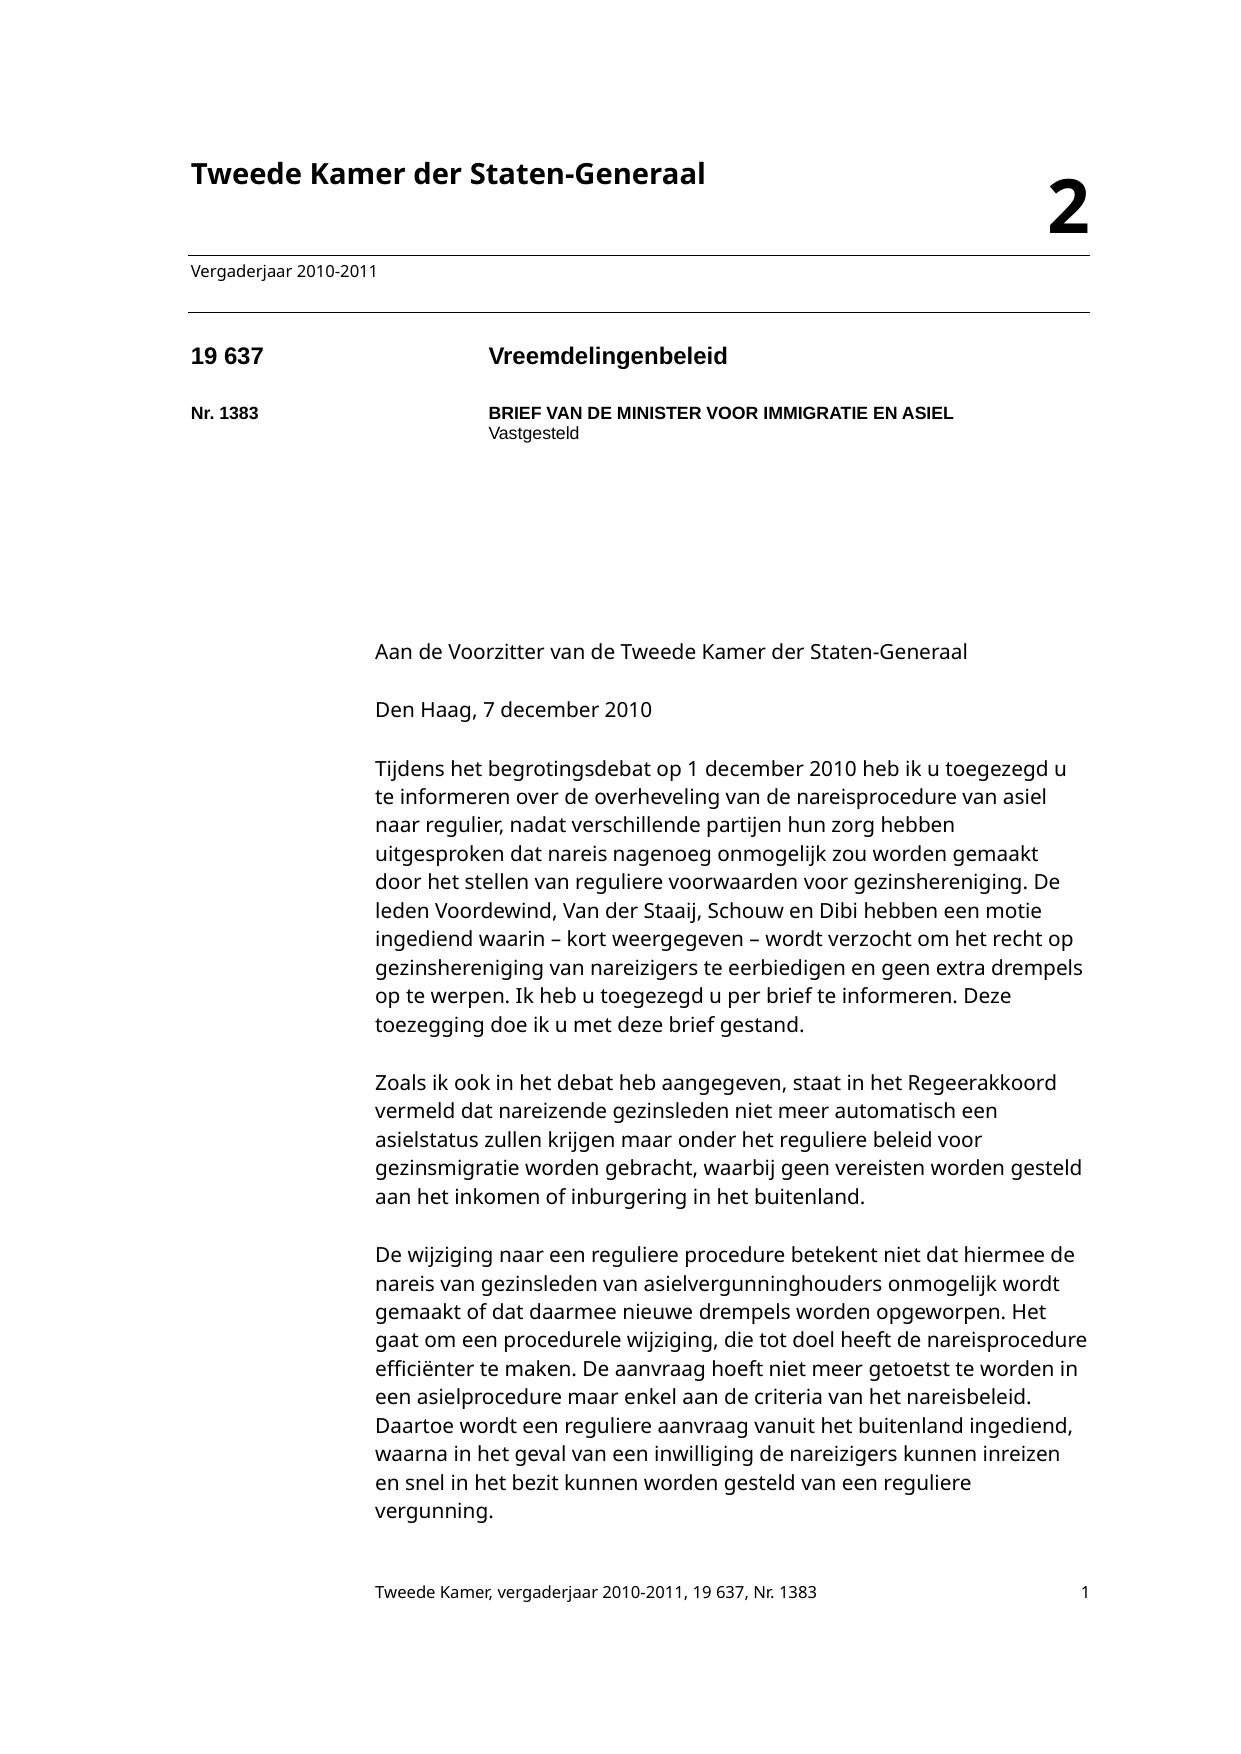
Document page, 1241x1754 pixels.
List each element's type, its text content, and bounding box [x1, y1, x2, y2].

text Aan de Voorzitter van de Tweede Kamer der Staten-Generaal [375, 637, 1090, 665]
text Zoals ik ook in het debat heb aangegeven, staat in het Regeerakkoord vermeld dat nareizende gezinsleden niet meer automatisch een asielstatus zullen krijgen maar onder het reguliere beleid voor gezinsmigratie worden gebracht, waarbij geen vereisten worden gesteld aan het inkomen of inburgering in het buitenland. [375, 1068, 1090, 1210]
table_header 2 [910, 150, 1090, 255]
table_cell [485, 313, 1090, 339]
table_cell Nr. 1383 [188, 399, 485, 518]
table_cell [188, 313, 485, 339]
table_cell [485, 256, 1090, 312]
text Tijdens het begrotingsdebat op 1 december 2010 heb ik u toegezegd u te informeren over de overheveling van de nareisprocedure van asiel naar regulier, nadat verschillende partijen hun zorg hebben uitgesproken dat nareis nagenoeg onmogelijk zou worden gemaakt door het stellen van reguliere voorwaarden voor gezinshereniging. De leden Voordewind, Van der Staaij, Schouw en Dibi hebben een motie ingediend waarin – kort weergegeven – wordt verzocht om het recht op gezinshereniging van nareizigers te eerbiedigen en geen extra drempels op te werpen. Ik heb u toegezegd u per brief te informeren. Deze toezegging doe ik u met deze brief gestand. [375, 754, 1090, 1038]
table_cell Vreemdelingenbeleid [485, 339, 1090, 399]
table_cell BRIEF VAN DE MINISTER VOOR IMMIGRATIE EN ASIEL Vastgesteld [485, 399, 1090, 518]
table_header Tweede Kamer der Staten-Generaal [188, 150, 909, 255]
text De wijziging naar een reguliere procedure betekent niet dat hiermee de nareis van gezinsleden van asielvergunninghouders onmogelijk wordt gemaakt of dat daarmee nieuwe drempels worden opgeworpen. Het gaat om een procedurele wijziging, die tot doel heeft de nareisprocedure efficiënter te maken. De aanvraag hoeft niet meer getoetst te worden in een asielprocedure maar enkel aan de criteria van het nareisbeleid. Daartoe wordt een reguliere aanvraag vanuit het buitenland ingediend, waarna in het geval van een inwilliging de nareizigers kunnen inreizen en snel in het bezit kunnen worden gesteld van een reguliere vergunning. [375, 1240, 1090, 1525]
table_cell 19 637 [188, 339, 485, 399]
text Den Haag, 7 december 2010 [375, 695, 1090, 724]
table_cell Vergaderjaar 2010-2011 [188, 256, 485, 312]
